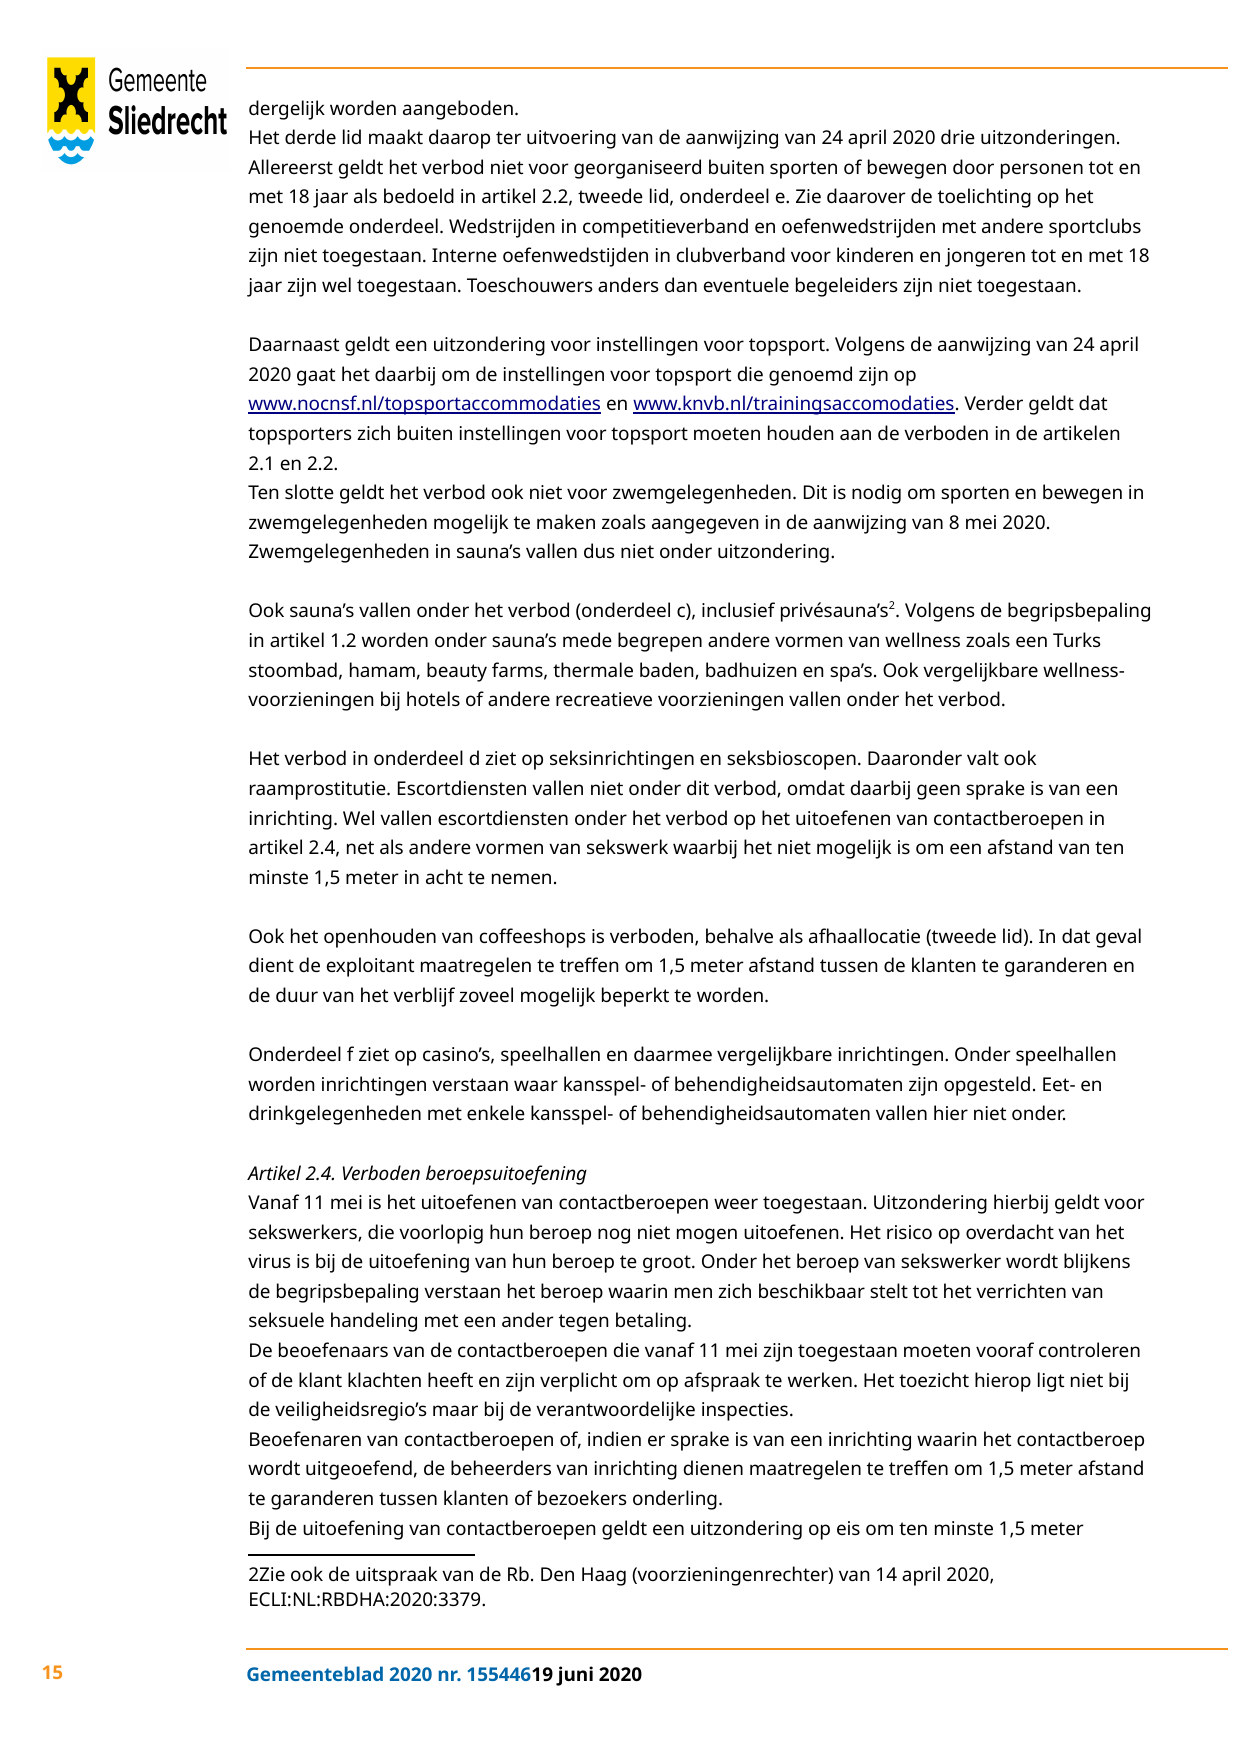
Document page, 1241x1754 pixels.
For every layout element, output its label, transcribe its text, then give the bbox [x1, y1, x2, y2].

text Het verbod in onderdeel d ziet op seksinrichtingen en seksbioscopen. Daaronder valt ook raamprostitutie. Escortdiensten vallen niet onder dit verbod, omdat daarbij geen sprake is van een inrichting. Wel vallen escortdiensten onder het verbod op het uitoefenen van contactberoepen in artikel 2.4, net als andere vormen van sekswerk waarbij het niet mogelijk is om een afstand van ten minste 1,5 meter in acht te nemen. [248, 746, 1152, 890]
text Ten slotte geldt het verbod ook niet voor zwemgelegenheden. Dit is nodig om sporten en bewegen in zwemgelegenheden mogelijk te maken zoals aangegeven in de aanwijzing van 8 mei 2020. Zwemgelegenheden in sauna’s vallen dus niet onder uitzondering. [248, 479, 1152, 564]
text Artikel 2.4. Verboden beroepsuitoefening [248, 1160, 1152, 1186]
text Onderdeel f ziet op casino’s, speelhallen en daarmee vergelijkbare inrichtingen. Onder speelhallen worden inrichtingen verstaan waar kansspel- of behendigheidsautomaten zijn opgesteld. Eet- en drinkgelegenheden met enkele kansspel- of behendigheidsautomaten vallen hier niet onder. [248, 1041, 1152, 1126]
picture [41, 47, 231, 172]
text Vanaf 11 mei is het uitoefenen van contactberoepen weer toegestaan. Uitzondering hierbij geldt voor sekswerkers, die voorlopig hun beroep nog niet mogen uitoefenen. Het risico op overdacht van het virus is bij de uitoefening van hun beroep te groot. Onder het beroep van sekswerker wordt blijkens de begripsbepaling verstaan het beroep waarin men zich beschikbaar stelt tot het verrichten van seksuele handeling met een ander tegen betaling. [248, 1189, 1152, 1333]
text dergelijk worden aangeboden. [248, 95, 1152, 121]
text Bij de uitoefening van contactberoepen geldt een uitzondering op eis om ten minste 1,5 meter [248, 1515, 1152, 1541]
text De beoefenaars van de contactberoepen die vanaf 11 mei zijn toegestaan moeten vooraf controleren of de klant klachten heeft en zijn verplicht om op afspraak te werken. Het toezicht hierop ligt niet bij de veiligheidsregio’s maar bij de verantwoordelijke inspecties. [248, 1337, 1152, 1422]
text Ook sauna’s vallen onder het verbod (onderdeel c), inclusief privésauna’s. Volgens de begripsbepaling in artikel 1.2 worden onder sauna’s mede begrepen andere vormen van wellness zoals een Turks stoombad, hamam, beauty farms, thermale baden, badhuizen en spa’s. Ook vergelijkbare wellness-voorzieningen bij hotels of andere recreatieve voorzieningen vallen onder het verbod. [248, 598, 1152, 712]
text Het derde lid maakt daarop ter uitvoering van de aanwijzing van 24 april 2020 drie uitzonderingen. Allereerst geldt het verbod niet voor georganiseerd buiten sporten of bewegen door personen tot en met 18 jaar als bedoeld in artikel 2.2, tweede lid, onderdeel e. Zie daarover de toelichting op het genoemde onderdeel. Wedstrijden in competitieverband en oefenwedstrijden met andere sportclubs zijn niet toegestaan. Interne oefenwedstijden in clubverband voor kinderen en jongeren tot en met 18 jaar zijn wel toegestaan. Toeschouwers anders dan eventuele begeleiders zijn niet toegestaan. [248, 124, 1152, 298]
text Daarnaast geldt een uitzondering voor instellingen voor topsport. Volgens de aanwijzing van 24 april 2020 gaat het daarbij om de instellingen voor topsport die genoemd zijn op www.nocnsf.nl/topsportaccommodaties en www.knvb.nl/trainingsaccomodaties. Verder geldt dat topsporters zich buiten instellingen voor topsport moeten houden aan de verboden in de artikelen 2.1 en 2.2. [248, 331, 1152, 476]
text Beoefenaren van contactberoepen of, indien er sprake is van een inrichting waarin het contactberoep wordt uitgeoefend, de beheerders van inrichting dienen maatregelen te treffen om 1,5 meter afstand te garanderen tussen klanten of bezoekers onderling. [248, 1426, 1152, 1511]
text Ook het openhouden van coffeeshops is verboden, behalve als afhaallocatie (tweede lid). In dat geval dient de exploitant maatregelen te treffen om 1,5 meter afstand tussen de klanten te garanderen en de duur van het verblijf zoveel mogelijk beperkt te worden. [248, 923, 1152, 1008]
text Zie ook de uitspraak van de Rb. Den Haag (voorzieningenrechter) van 14 april 2020, ECLI:NL:RBDHA:2020:3379. [248, 1561, 1152, 1612]
